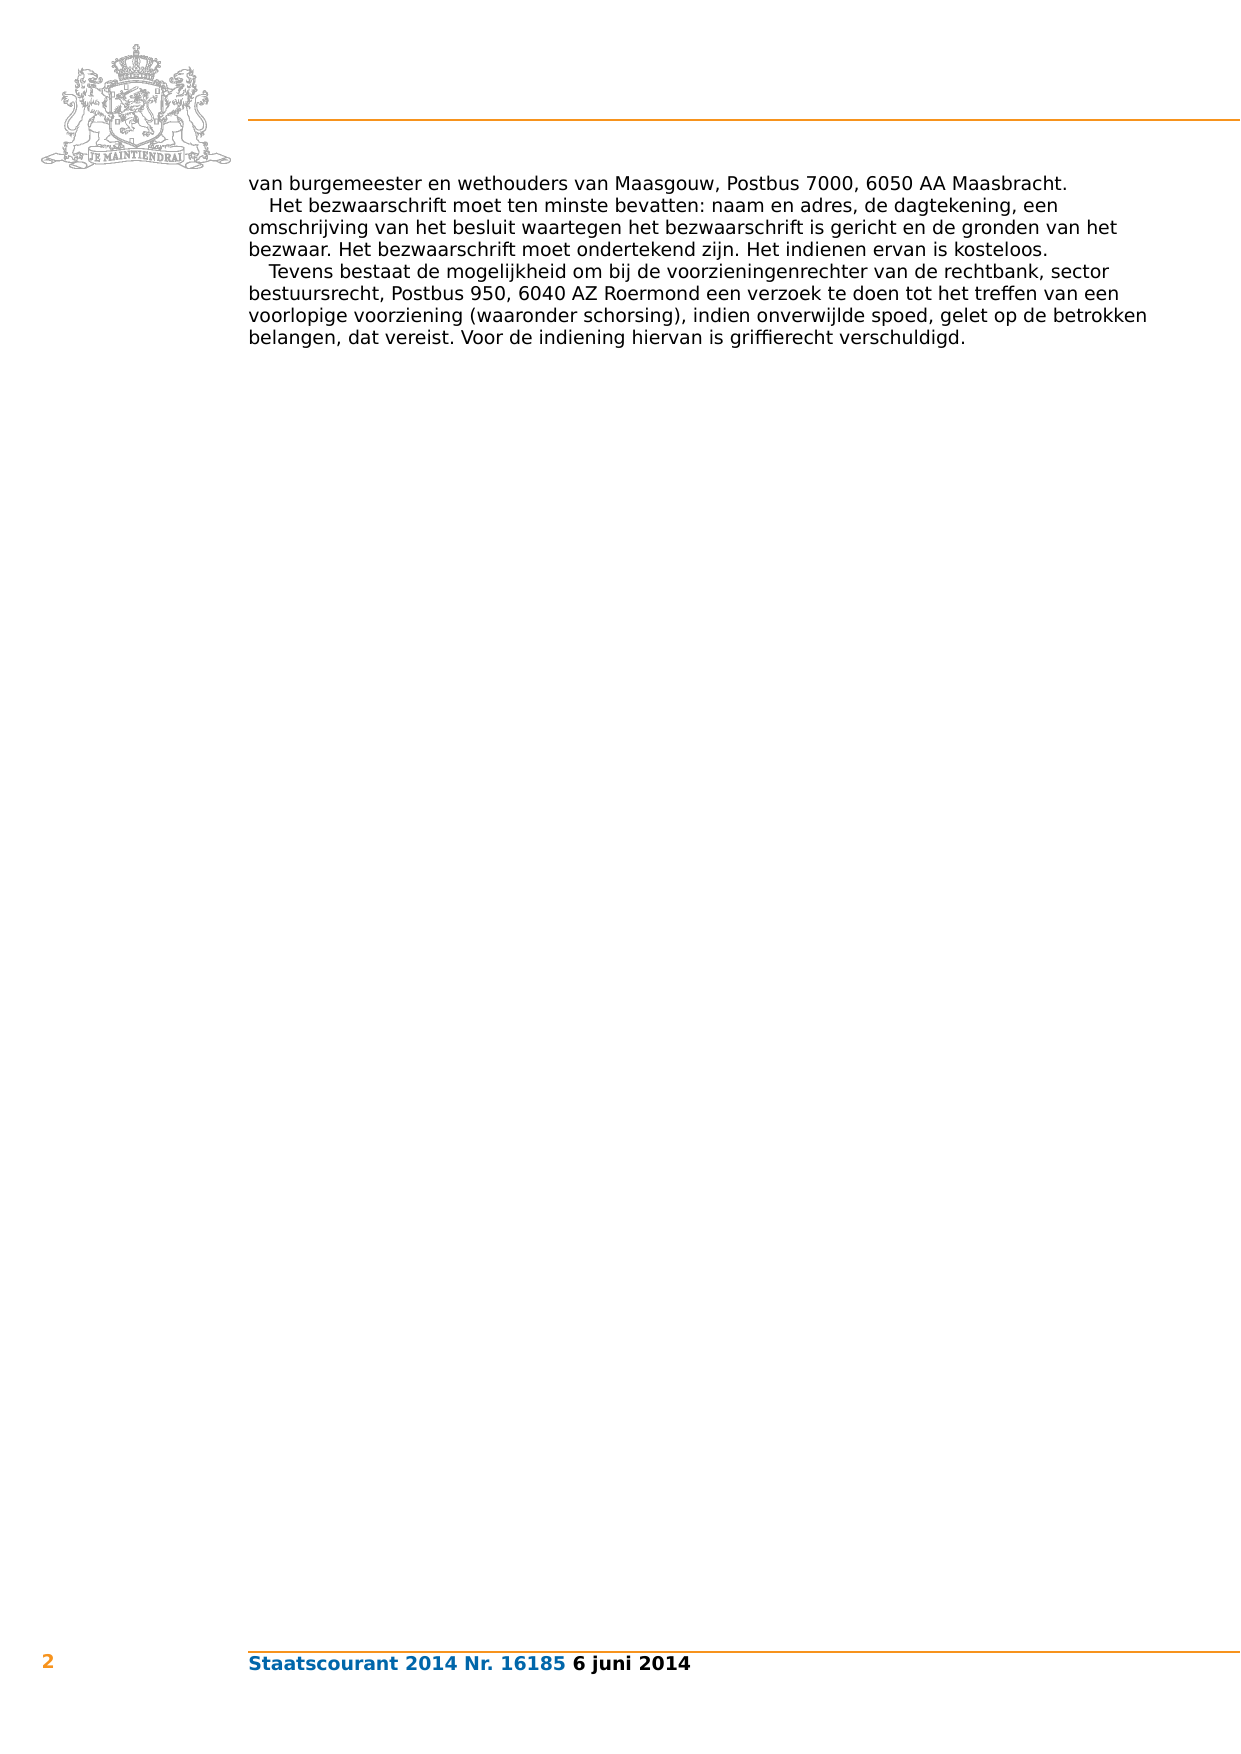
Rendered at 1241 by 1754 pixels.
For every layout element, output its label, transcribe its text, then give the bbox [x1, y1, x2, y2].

picture [41, 44, 231, 169]
text Het bezwaarschrift moet ten minste bevatten: naam en adres, de dagtekening, een omschrijving van het besluit waartegen het bezwaarschrift is gericht en de gronden van het bezwaar. Het bezwaarschrift moet ondertekend zijn. Het indienen ervan is kosteloos. [248, 195, 1163, 261]
text van burgemeester en wethouders van Maasgouw, Postbus 7000, 6050 AA Maasbracht. [248, 173, 1163, 195]
text Tevens bestaat de mogelijkheid om bij de voorzieningenrechter van de rechtbank, sector bestuursrecht, Postbus 950, 6040 AZ Roermond een verzoek te doen tot het treffen van een voorlopige voorziening (waaronder schorsing), indien onverwijlde spoed, gelet op de betrokken belangen, dat vereist. Voor de indiening hiervan is griffierecht verschuldigd. [248, 261, 1163, 349]
